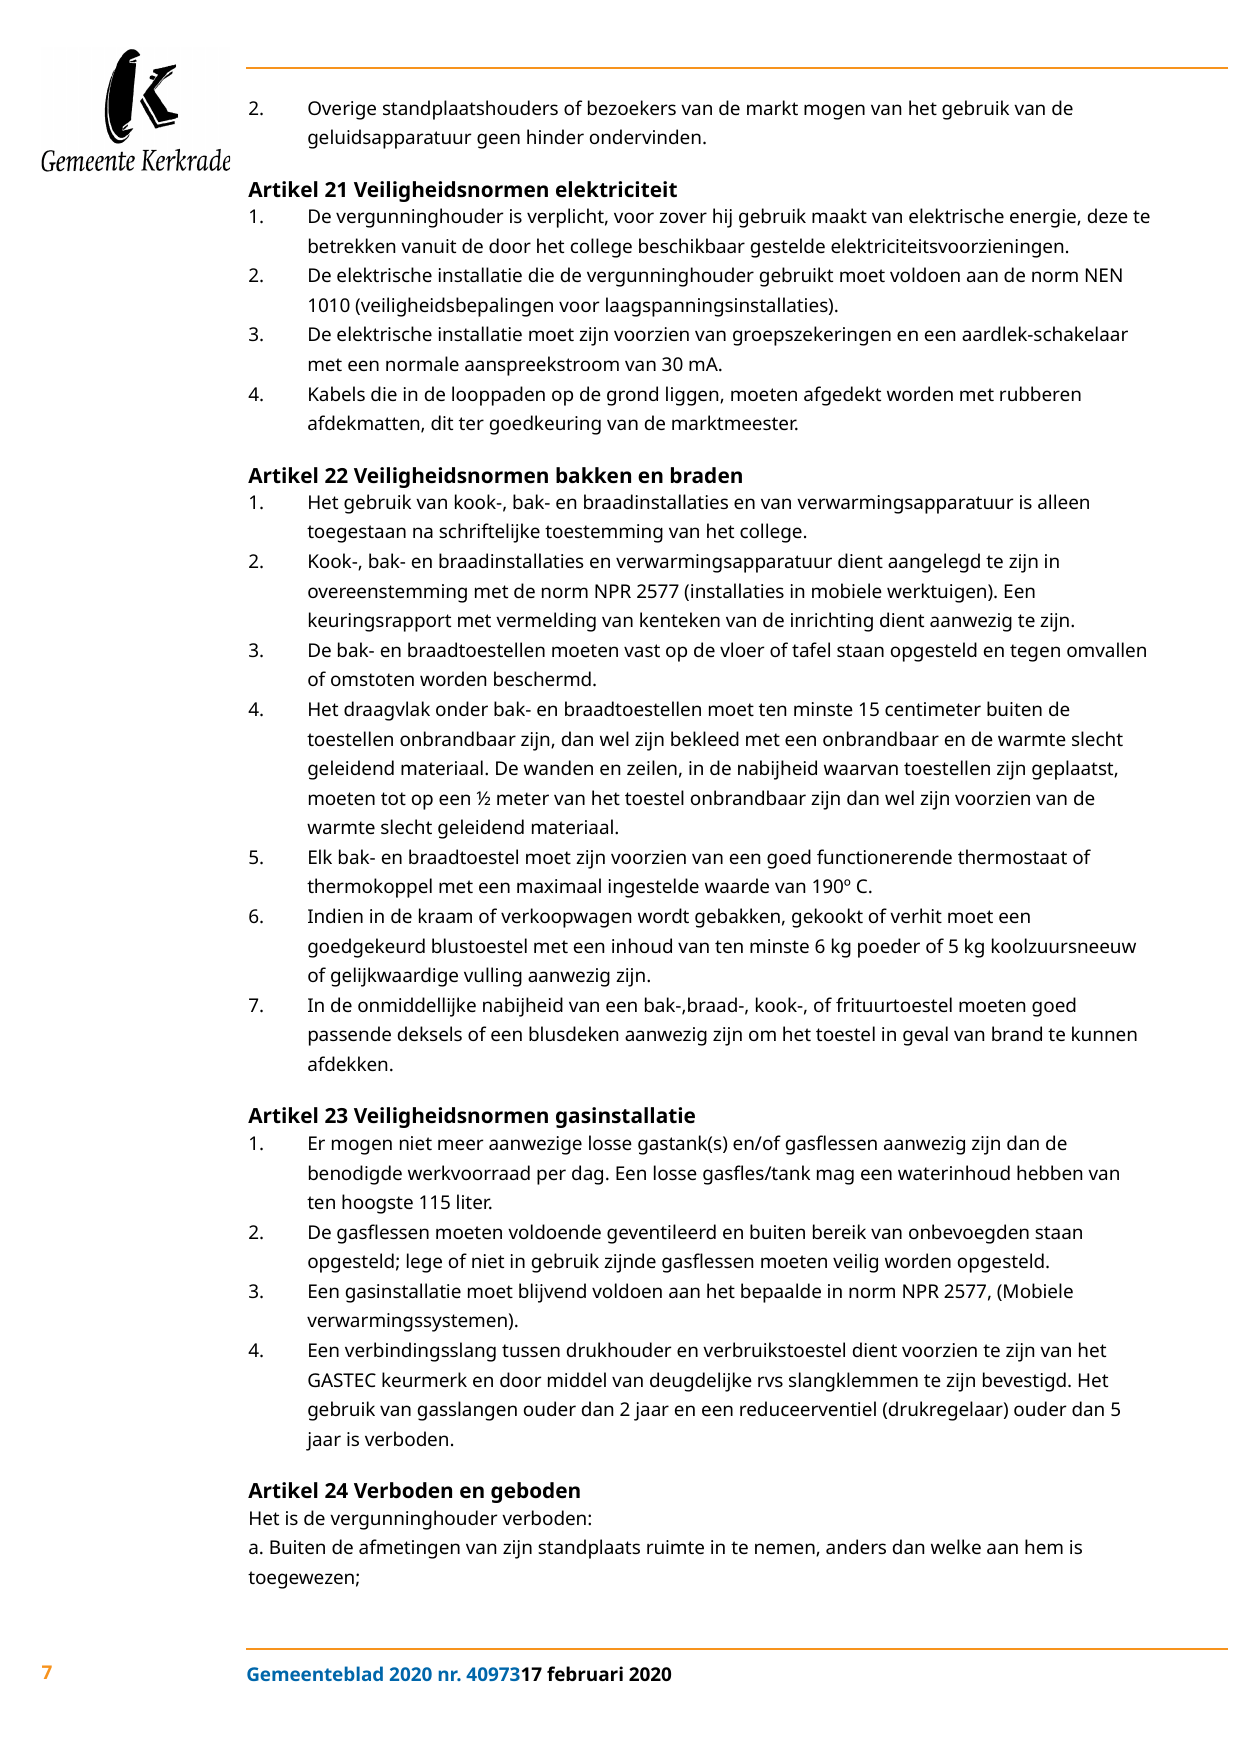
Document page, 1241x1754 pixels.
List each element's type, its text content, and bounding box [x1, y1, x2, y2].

list Kabels die in de looppaden op de grond liggen, moeten afgedekt worden met rubberen afdekmatten, dit ter goedkeuring van de marktmeester. [248, 381, 1152, 436]
list Indien in de kraam of verkoopwagen wordt gebakken, gekookt of verhit moet een goedgekeurd blustoestel met een inhoud van ten minste 6 kg poeder of 5 kg koolzuursneeuw of gelijkwaardige vulling aanwezig zijn. [248, 903, 1152, 988]
list Een gasinstallatie moet blijvend voldoen aan het bepaalde in norm NPR 2577, (Mobiele verwarmingssystemen). [248, 1278, 1152, 1333]
list Het gebruik van kook-, bak- en braadinstallaties en van verwarmingsapparatuur is alleen toegestaan na schriftelijke toestemming van het college. [248, 489, 1152, 544]
list Kook-, bak- en braadinstallaties en verwarmingsapparatuur dient aangelegd te zijn in overeenstemming met de norm NPR 2577 (installaties in mobiele werktuigen). Een keuringsrapport met vermelding van kenteken van de inrichting dient aanwezig te zijn. [248, 548, 1152, 633]
list De vergunninghouder is verplicht, voor zover hij gebruik maakt van elektrische energie, deze te betrekken vanuit de door het college beschikbaar gestelde elektriciteitsvoorzieningen. [248, 203, 1152, 258]
list Overige standplaatshouders of bezoekers van de markt mogen van het gebruik van de geluidsapparatuur geen hinder ondervinden. [248, 95, 1152, 150]
text Het is de vergunninghouder verboden: [248, 1505, 1152, 1531]
text Artikel 22 Veiligheidsnormen bakken en braden [248, 461, 1152, 489]
picture [41, 47, 231, 172]
list De elektrische installatie moet zijn voorzien van groepszekeringen en een aardlek-schakelaar met een normale aanspreekstroom van 30 mA. [248, 322, 1152, 377]
text Artikel 23 Veiligheidsnormen gasinstallatie [248, 1102, 1152, 1130]
text Artikel 24 Verboden en geboden [248, 1476, 1152, 1505]
list Een verbindingsslang tussen drukhouder en verbruikstoestel dient voorzien te zijn van het GASTEC keurmerk en door middel van deugdelijke rvs slangklemmen te zijn bevestigd. Het gebruik van gasslangen ouder dan 2 jaar en een reduceerventiel (drukregelaar) ouder dan 5 jaar is verboden. [248, 1337, 1152, 1452]
list In de onmiddellijke nabijheid van een bak-,braad-, kook-, of frituurtoestel moeten goed passende deksels of een blusdeken aanwezig zijn om het toestel in geval van brand te kunnen afdekken. [248, 992, 1152, 1077]
list Het draagvlak onder bak- en braadtoestellen moet ten minste 15 centimeter buiten de toestellen onbrandbaar zijn, dan wel zijn bekleed met een onbrandbaar en de warmte slecht geleidend materiaal. De wanden en zeilen, in de nabijheid waarvan toestellen zijn geplaatst, moeten tot op een ½ meter van het toestel onbrandbaar zijn dan wel zijn voorzien van de warmte slecht geleidend materiaal. [248, 696, 1152, 840]
list Elk bak- en braadtoestel moet zijn voorzien van een goed functionerende thermostaat of thermokoppel met een maximaal ingestelde waarde van 190º C. [248, 844, 1152, 899]
list Er mogen niet meer aanwezige losse gastank(s) en/of gasflessen aanwezig zijn dan de benodigde werkvoorraad per dag. Een losse gasfles/tank mag een waterinhoud hebben van ten hoogste 115 liter. [248, 1130, 1152, 1215]
text a. Buiten de afmetingen van zijn standplaats ruimte in te nemen, anders dan welke aan hem is toegewezen; [248, 1534, 1152, 1590]
list De gasflessen moeten voldoende geventileerd en buiten bereik van onbevoegden staan opgesteld; lege of niet in gebruik zijnde gasflessen moeten veilig worden opgesteld. [248, 1219, 1152, 1274]
list De elektrische installatie die de vergunninghouder gebruikt moet voldoen aan de norm NEN 1010 (veiligheidsbepalingen voor laagspanningsinstallaties). [248, 262, 1152, 318]
text Artikel 21 Veiligheidsnormen elektriciteit [248, 175, 1152, 203]
list De bak- en braadtoestellen moeten vast op de vloer of tafel staan opgesteld en tegen omvallen of omstoten worden beschermd. [248, 637, 1152, 692]
